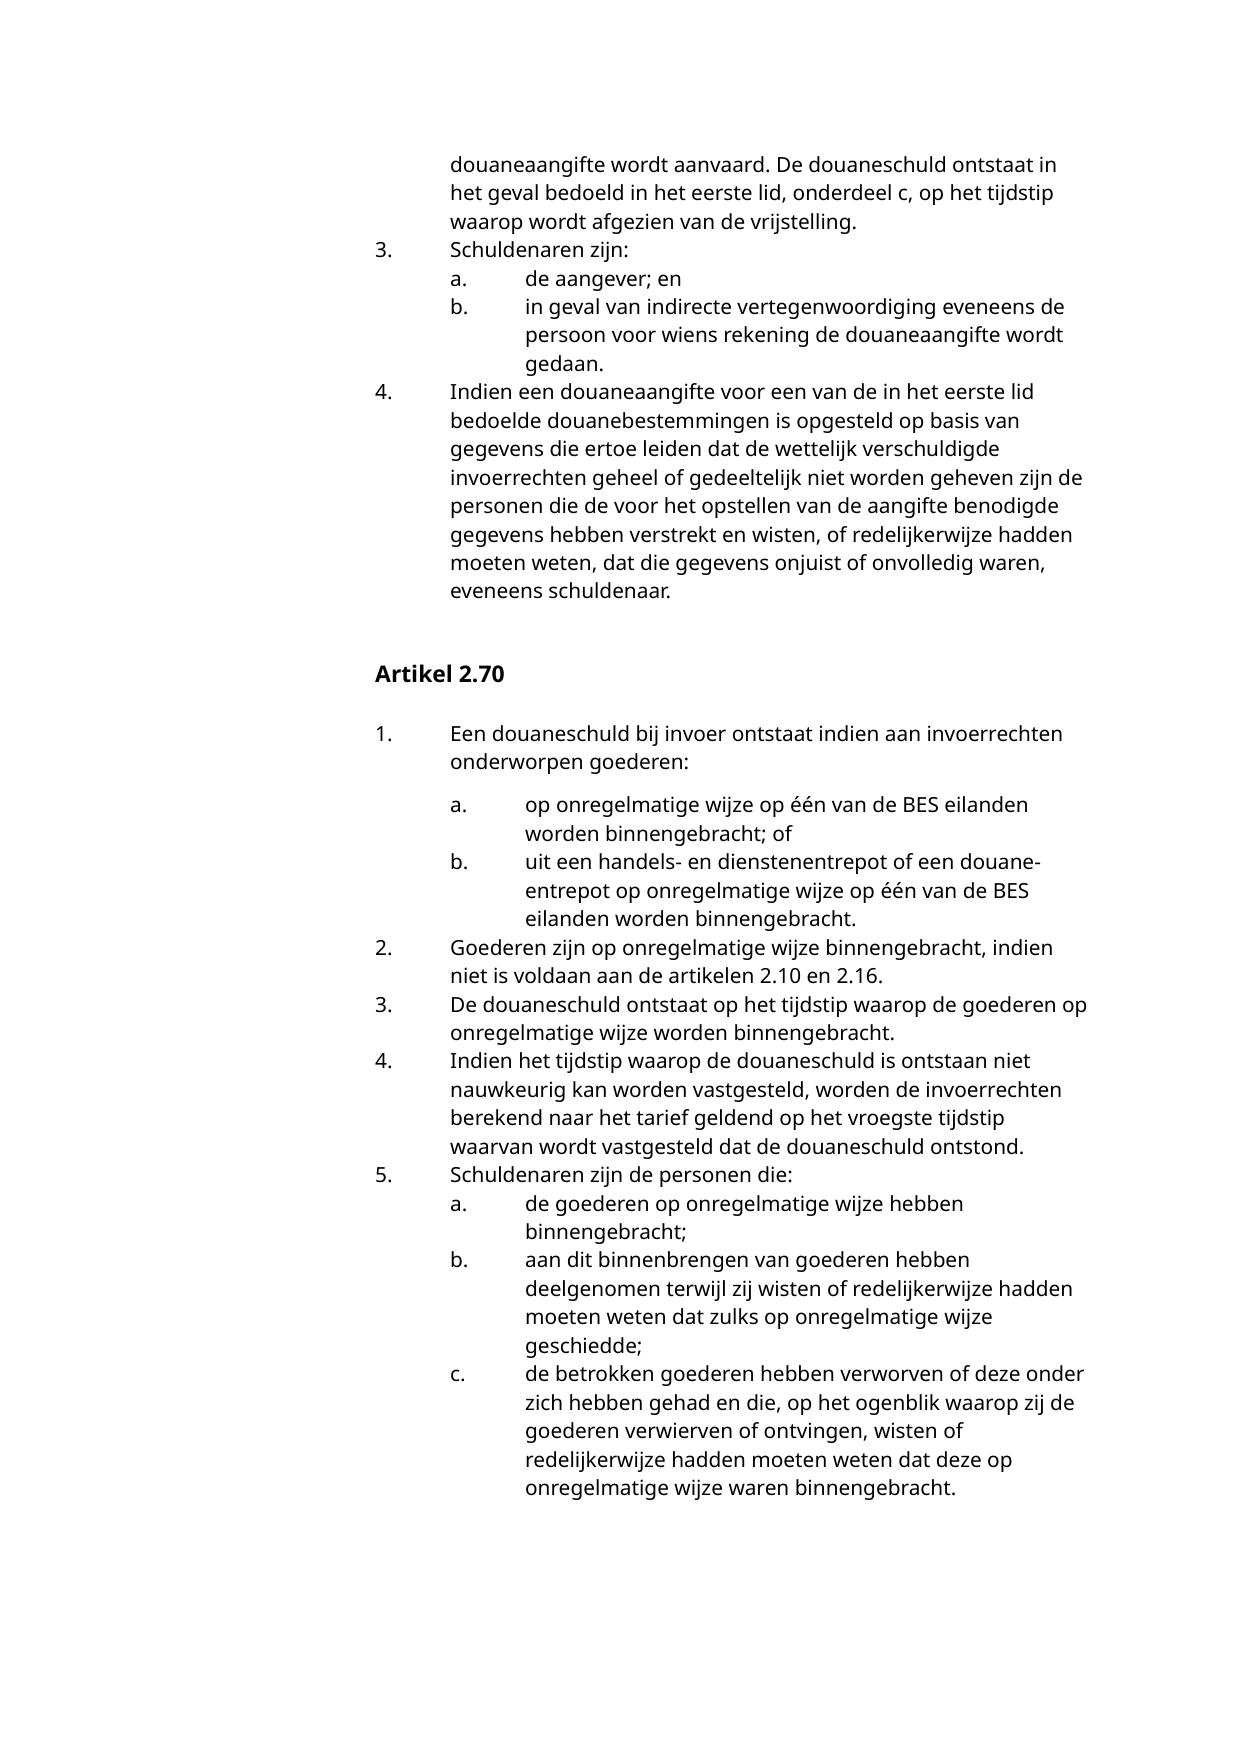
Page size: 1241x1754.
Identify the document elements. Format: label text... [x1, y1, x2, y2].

list Indien het tijdstip waarop de douaneschuld is ontstaan niet nauwkeurig kan worden vastgesteld, worden de invoerrechten berekend naar het tarief geldend op het vroegste tijdstip waarvan wordt vastgesteld dat de douaneschuld ontstond. [375, 1047, 1090, 1160]
list de betrokken goederen hebben verworven of deze onder zich hebben gehad en die, op het ogenblik waarop zij de goederen verwierven of ontvingen, wisten of redelijkerwijze hadden moeten weten dat deze op onregelmatige wijze waren binnengebracht. [450, 1359, 1090, 1502]
list Schuldenaren zijn de personen die: [375, 1160, 1090, 1189]
list Een douaneschuld bij invoer ontstaat indien aan invoerrechten onderworpen goederen: [375, 719, 1090, 776]
list uit een handels- en dienstenentrepot of een douane-entrepot op onregelmatige wijze op één van de BES eilanden worden binnengebracht. [450, 847, 1090, 933]
list Indien een douaneaangifte voor een van de in het eerste lid bedoelde douanebestemmingen is opgesteld op basis van gegevens die ertoe leiden dat de wettelijk verschuldigde invoerrechten geheel of gedeeltelijk niet worden geheven zijn de personen die de voor het opstellen van de aangifte benodigde gegevens hebben verstrekt en wisten, of redelijkerwijze hadden moeten weten, dat die gegevens onjuist of onvolledig waren, eveneens schuldenaar. [375, 377, 1090, 605]
list de goederen op onregelmatige wijze hebben binnengebracht; [450, 1189, 1090, 1246]
list de aangever; en [450, 264, 1090, 292]
list aan dit binnenbrengen van goederen hebben deelgenomen terwijl zij wisten of redelijkerwijze hadden moeten weten dat zulks op onregelmatige wijze geschiedde; [450, 1246, 1090, 1359]
list Goederen zijn op onregelmatige wijze binnengebracht, indien niet is voldaan aan de artikelen 2.10 en 2.16. [375, 933, 1090, 990]
list Schuldenaren zijn: [375, 235, 1090, 264]
list in geval van indirecte vertegenwoordiging eveneens de persoon voor wiens rekening de douaneaangifte wordt gedaan. [450, 292, 1090, 377]
subtitle Artikel 2.70 [375, 657, 1090, 689]
list De douaneschuld ontstaat op het tijdstip waarop de goederen op onregelmatige wijze worden binnengebracht. [375, 990, 1090, 1047]
list douaneaangifte wordt aanvaard. De douaneschuld ontstaat in het geval bedoeld in het eerste lid, onderdeel c, op het tijdstip waarop wordt afgezien van de vrijstelling. [375, 150, 1090, 235]
list op onregelmatige wijze op één van de BES eilanden worden binnengebracht; of [450, 791, 1090, 847]
